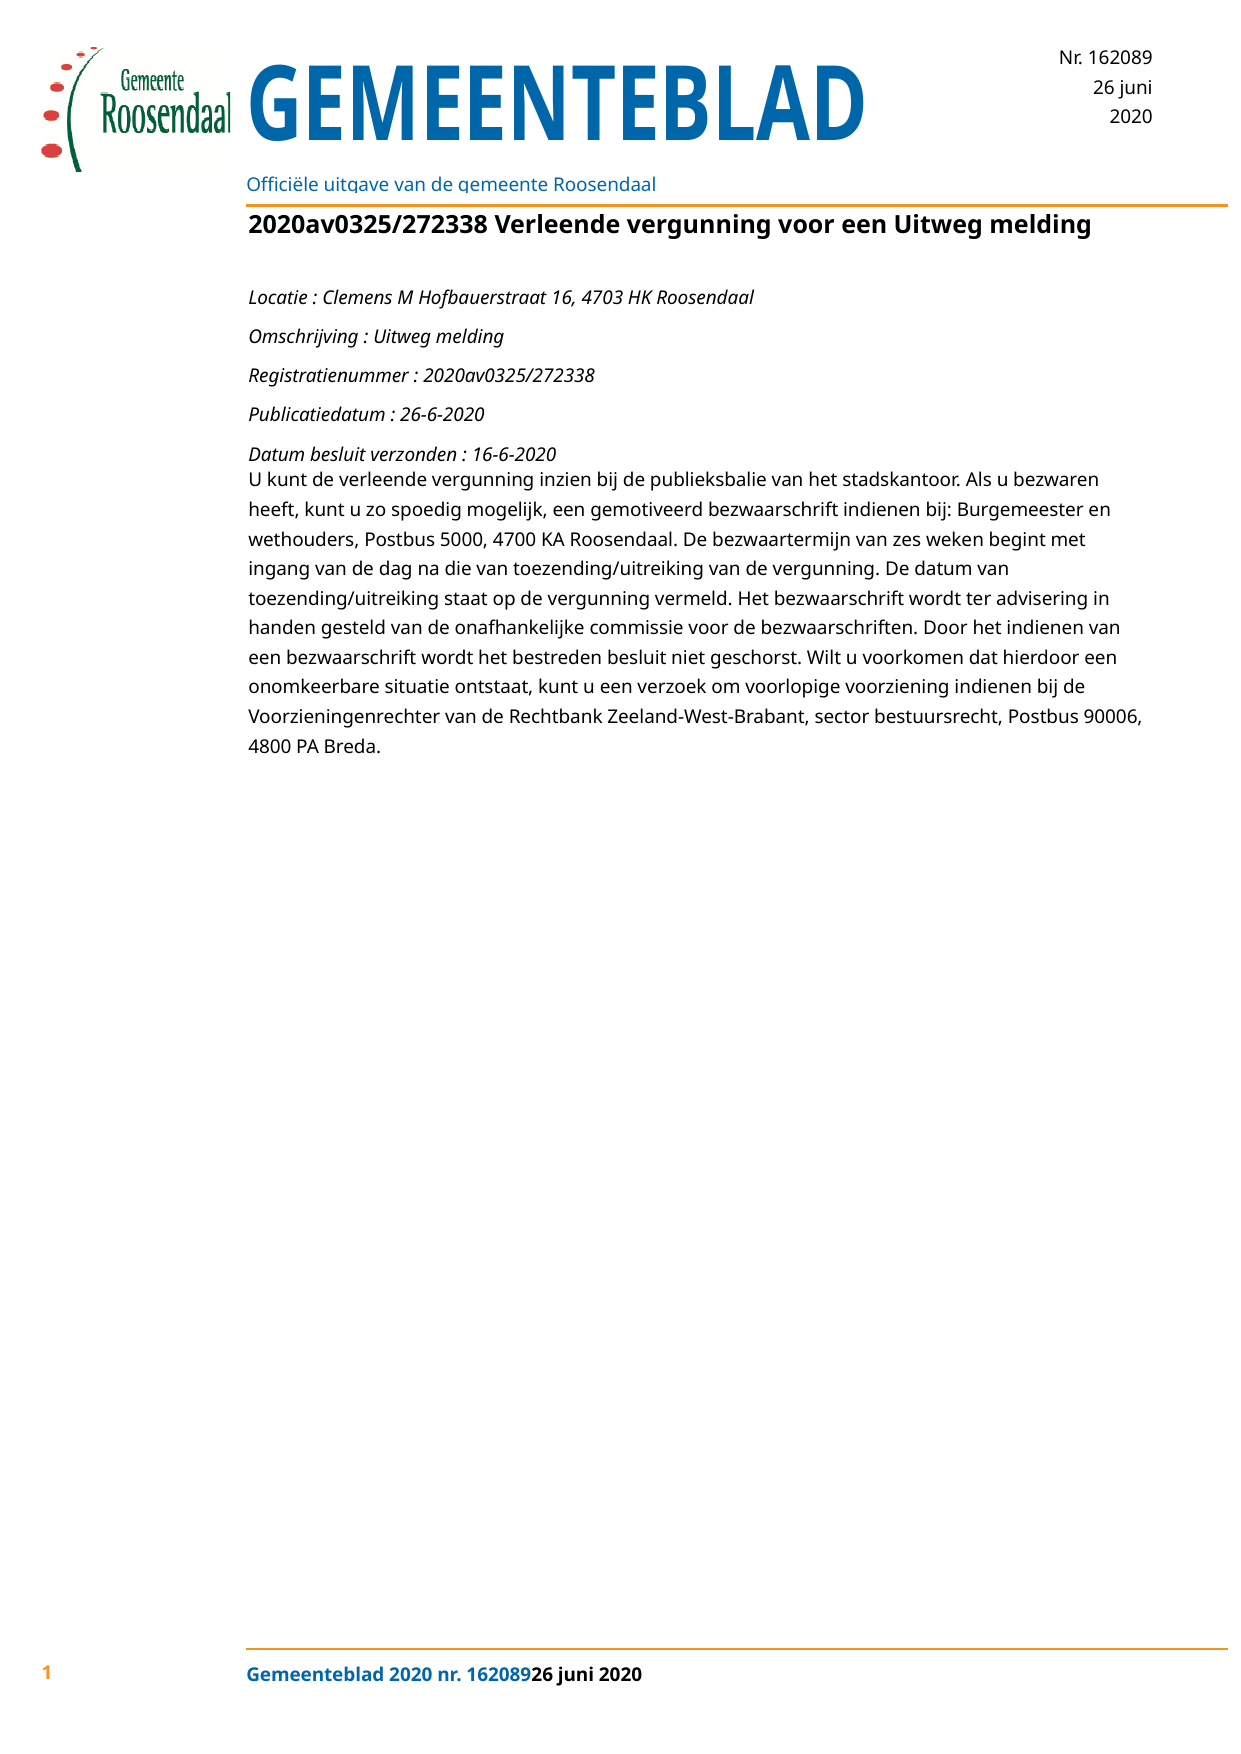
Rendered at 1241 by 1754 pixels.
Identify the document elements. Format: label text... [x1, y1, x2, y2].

text Omschrijving : Uitweg melding [248, 323, 1152, 349]
text Registratienummer : 2020av0325/272338 [248, 362, 1152, 388]
picture [41, 47, 231, 172]
text Locatie : Clemens M Hofbauerstraat 16, 4703 HK Roosendaal [248, 284, 1152, 309]
text U kunt de verleende vergunning inzien bij de publieksbalie van het stadskantoor. Als u bezwaren heeft, kunt u zo spoedig mogelijk, een gemotiveerd bezwaarschrift indienen bij: Burgemeester en wethouders, Postbus 5000, 4700 KA Roosendaal. De bezwaartermijn van zes weken begint met ingang van de dag na die van toezending/uitreiking van de vergunning. De datum van toezending/uitreiking staat op de vergunning vermeld. Het bezwaarschrift wordt ter advisering in handen gesteld van de onafhankelijke commissie voor de bezwaarschriften. Door het indienen van een bezwaarschrift wordt het bestreden besluit niet geschorst. Wilt u voorkomen dat hierdoor een onomkeerbare situatie ontstaat, kunt u een verzoek om voorlopige voorziening indienen bij de Voorzieningenrechter van de Rechtbank Zeeland-West-Brabant, sector bestuursrecht, Postbus 90006, 4800 PA Breda. [248, 467, 1152, 759]
text 2020av0325/272338 Verleende vergunning voor een Uitweg melding [248, 207, 1152, 241]
text Publicatiedatum : 26-6-2020 [248, 402, 1152, 427]
text Datum besluit verzonden : 16-6-2020 [248, 441, 1152, 467]
